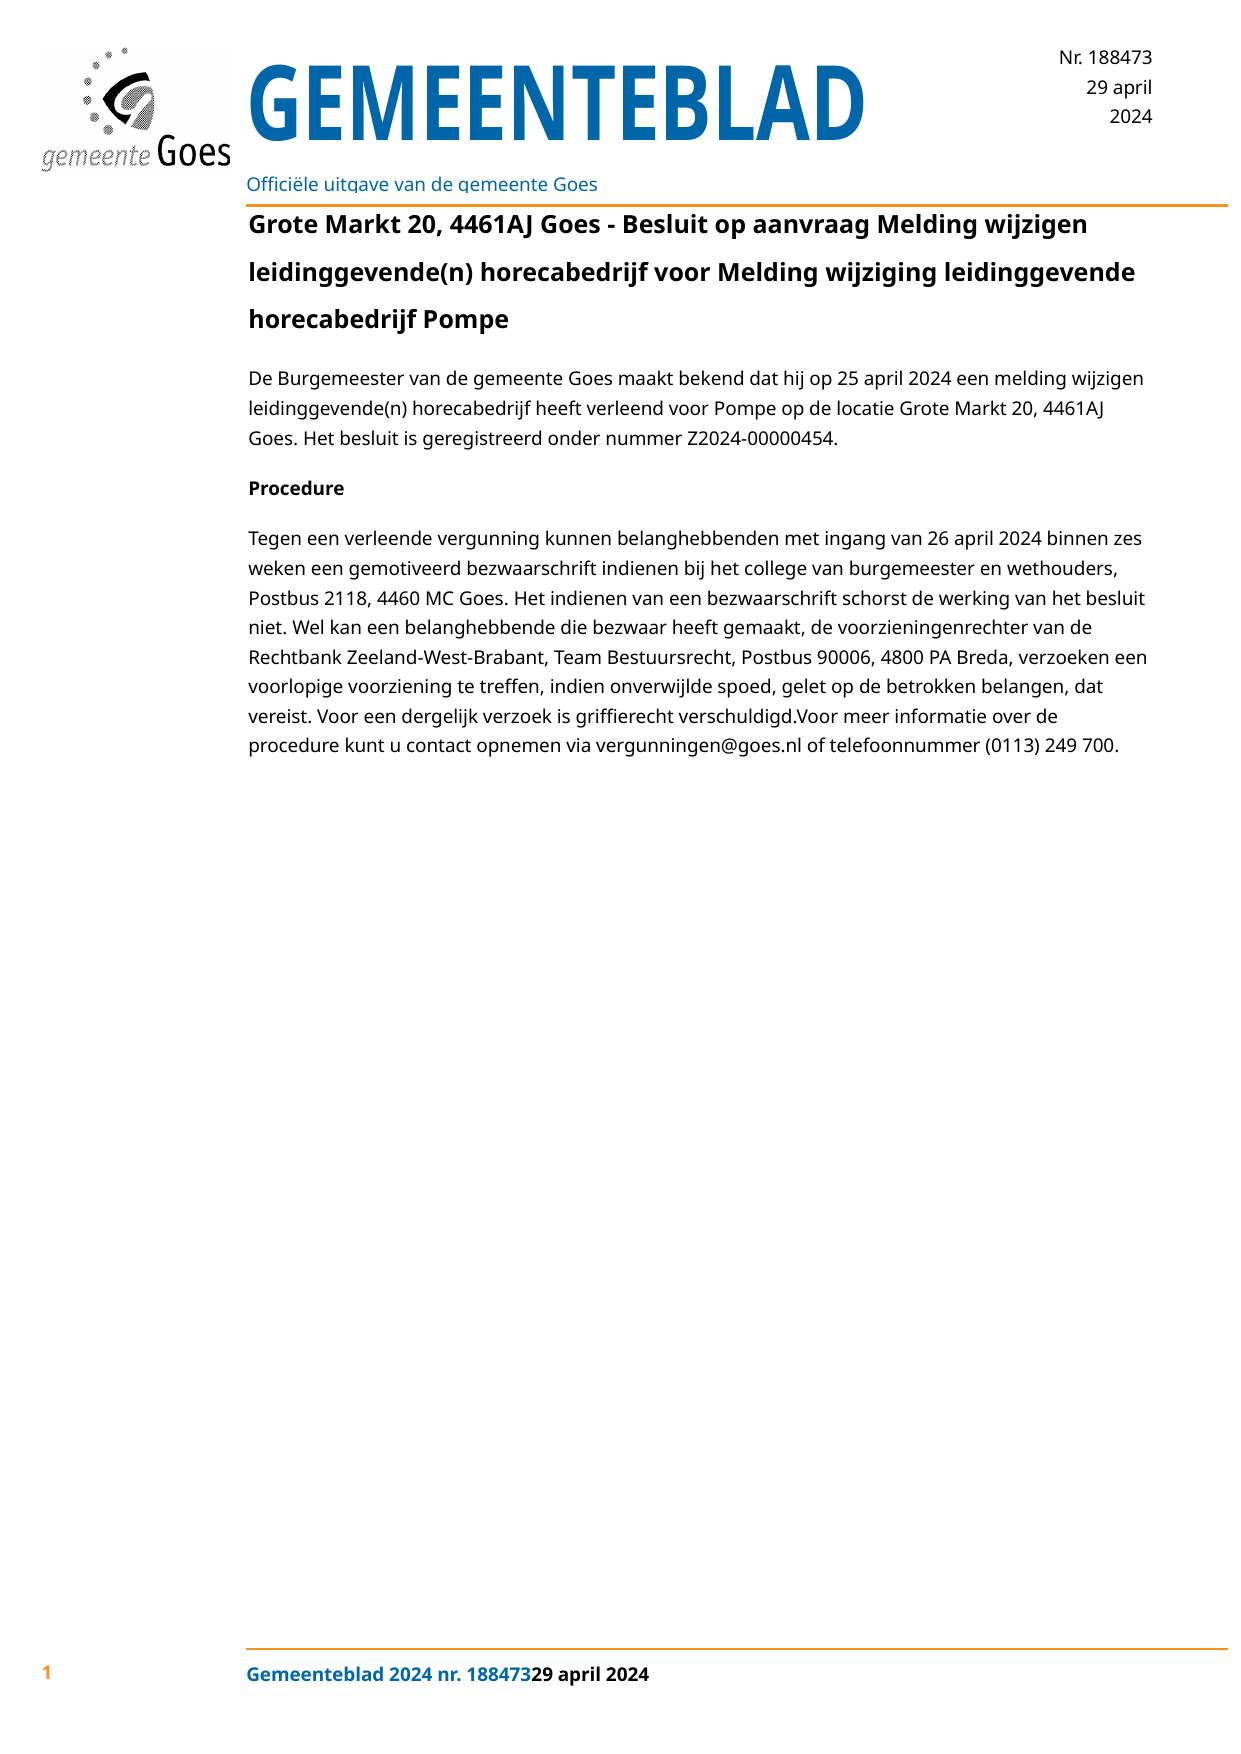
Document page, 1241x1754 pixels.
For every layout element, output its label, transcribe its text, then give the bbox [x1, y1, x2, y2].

text Grote Markt 20, 4461AJ Goes - Besluit op aanvraag Melding wijzigen leidinggevende(n) horecabedrijf voor Melding wijziging leidinggevende horecabedrijf Pompe [248, 207, 1152, 336]
text De Burgemeester van de gemeente Goes maakt bekend dat hij op 25 april 2024 een melding wijzigen leidinggevende(n) horecabedrijf heeft verleend voor Pompe op de locatie Grote Markt 20, 4461AJ Goes. Het besluit is geregistreerd onder nummer Z2024-00000454. [248, 366, 1152, 450]
picture [41, 47, 231, 172]
text Tegen een verleende vergunning kunnen belanghebbenden met ingang van 26 april 2024 binnen zes weken een gemotiveerd bezwaarschrift indienen bij het college van burgemeester en wethouders, Postbus 2118, 4460 MC Goes. Het indienen van een bezwaarschrift schorst de werking van het besluit niet. Wel kan een belanghebbende die bezwaar heeft gemaakt, de voorzieningenrechter van de Rechtbank Zeeland-West-Brabant, Team Bestuursrecht, Postbus 90006, 4800 PA Breda, verzoeken een voorlopige voorziening te treffen, indien onverwijlde spoed, gelet op de betrokken belangen, dat vereist. Voor een dergelijk verzoek is griffierecht verschuldigd.Voor meer informatie over de procedure kunt u contact opnemen via vergunningen@goes.nl of telefoonnummer (0113) 249 700. [248, 526, 1152, 758]
text Procedure [248, 475, 1152, 501]
